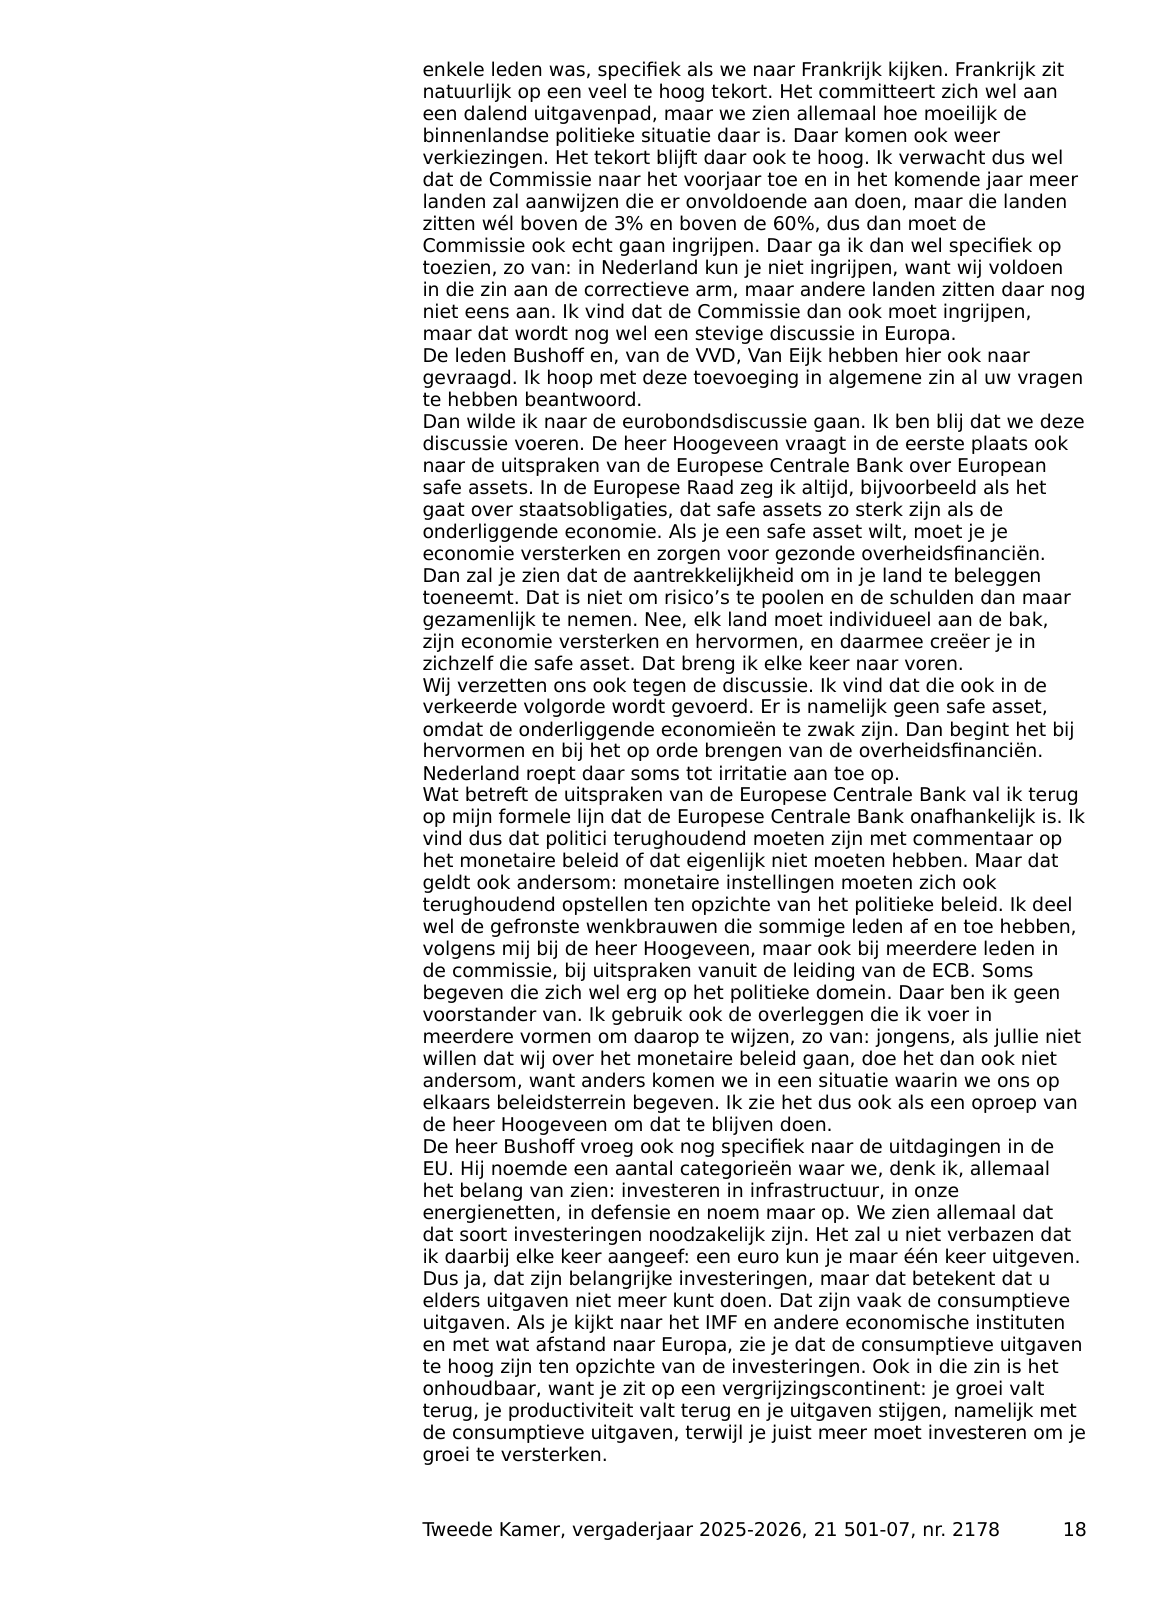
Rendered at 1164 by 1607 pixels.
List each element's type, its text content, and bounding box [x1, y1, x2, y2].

text enkele leden was, specifiek als we naar Frankrijk kijken. Frankrijk zit natuurlijk op een veel te hoog tekort. Het committeert zich wel aan een dalend uitgavenpad, maar we zien allemaal hoe moeilijk de binnenlandse politieke situatie daar is. Daar komen ook weer verkiezingen. Het tekort blijft daar ook te hoog. Ik verwacht dus wel dat de Commissie naar het voorjaar toe en in het komende jaar meer landen zal aanwijzen die er onvoldoende aan doen, maar die landen zitten wél boven de 3% en boven de 60%, dus dan moet de Commissie ook echt gaan ingrijpen. Daar ga ik dan wel specifiek op toezien, zo van: in Nederland kun je niet ingrijpen, want wij voldoen in die zin aan de correctieve arm, maar andere landen zitten daar nog niet eens aan. Ik vind dat de Commissie dan ook moet ingrijpen, maar dat wordt nog wel een stevige discussie in Europa. [422, 59, 1087, 345]
text De leden Bushoff en, van de VVD, Van Eijk hebben hier ook naar gevraagd. Ik hoop met deze toevoeging in algemene zin al uw vragen te hebben beantwoord. [422, 345, 1087, 411]
text Wat betreft de uitspraken van de Europese Centrale Bank val ik terug op mijn formele lijn dat de Europese Centrale Bank onafhankelijk is. Ik vind dus dat politici terughoudend moeten zijn met commentaar op het monetaire beleid of dat eigenlijk niet moeten hebben. Maar dat geldt ook andersom: monetaire instellingen moeten zich ook terughoudend opstellen ten opzichte van het politieke beleid. Ik deel wel de gefronste wenkbrauwen die sommige leden af en toe hebben, volgens mij bij de heer Hoogeveen, maar ook bij meerdere leden in de commissie, bij uitspraken vanuit de leiding van de ECB. Soms begeven die zich wel erg op het politieke domein. Daar ben ik geen voorstander van. Ik gebruik ook de overleggen die ik voer in meerdere vormen om daarop te wijzen, zo van: jongens, als jullie niet willen dat wij over het monetaire beleid gaan, doe het dan ook niet andersom, want anders komen we in een situatie waarin we ons op elkaars beleidsterrein begeven. Ik zie het dus ook als een oproep van de heer Hoogeveen om dat te blijven doen. [422, 784, 1087, 1136]
text De heer Bushoff vroeg ook nog specifiek naar de uitdagingen in de EU. Hij noemde een aantal categorieën waar we, denk ik, allemaal het belang van zien: investeren in infrastructuur, in onze energienetten, in defensie en noem maar op. We zien allemaal dat dat soort investeringen noodzakelijk zijn. Het zal u niet verbazen dat ik daarbij elke keer aangeef: een euro kun je maar één keer uitgeven. Dus ja, dat zijn belangrijke investeringen, maar dat betekent dat u elders uitgaven niet meer kunt doen. Dat zijn vaak de consumptieve uitgaven. Als je kijkt naar het IMF en andere economische instituten en met wat afstand naar Europa, zie je dat de consumptieve uitgaven te hoog zijn ten opzichte van de investeringen. Ook in die zin is het onhoudbaar, want je zit op een vergrijzingscontinent: je groei valt terug, je productiviteit valt terug en je uitgaven stijgen, namelijk met de consumptieve uitgaven, terwijl je juist meer moet investeren om je groei te versterken. [422, 1136, 1087, 1466]
text Wij verzetten ons ook tegen de discussie. Ik vind dat die ook in de verkeerde volgorde wordt gevoerd. Er is namelijk geen safe asset, omdat de onderliggende economieën te zwak zijn. Dan begint het bij hervormen en bij het op orde brengen van de overheidsfinanciën. Nederland roept daar soms tot irritatie aan toe op. [422, 674, 1087, 784]
text Dan wilde ik naar de eurobondsdiscussie gaan. Ik ben blij dat we deze discussie voeren. De heer Hoogeveen vraagt in de eerste plaats ook naar de uitspraken van de Europese Centrale Bank over European safe assets. In de Europese Raad zeg ik altijd, bijvoorbeeld als het gaat over staatsobligaties, dat safe assets zo sterk zijn als de onderliggende economie. Als je een safe asset wilt, moet je je economie versterken en zorgen voor gezonde overheidsfinanciën. Dan zal je zien dat de aantrekkelijkheid om in je land te beleggen toeneemt. Dat is niet om risico’s te poolen en de schulden dan maar gezamenlijk te nemen. Nee, elk land moet individueel aan de bak, zijn economie versterken en hervormen, en daarmee creëer je in zichzelf die safe asset. Dat breng ik elke keer naar voren. [422, 411, 1087, 674]
